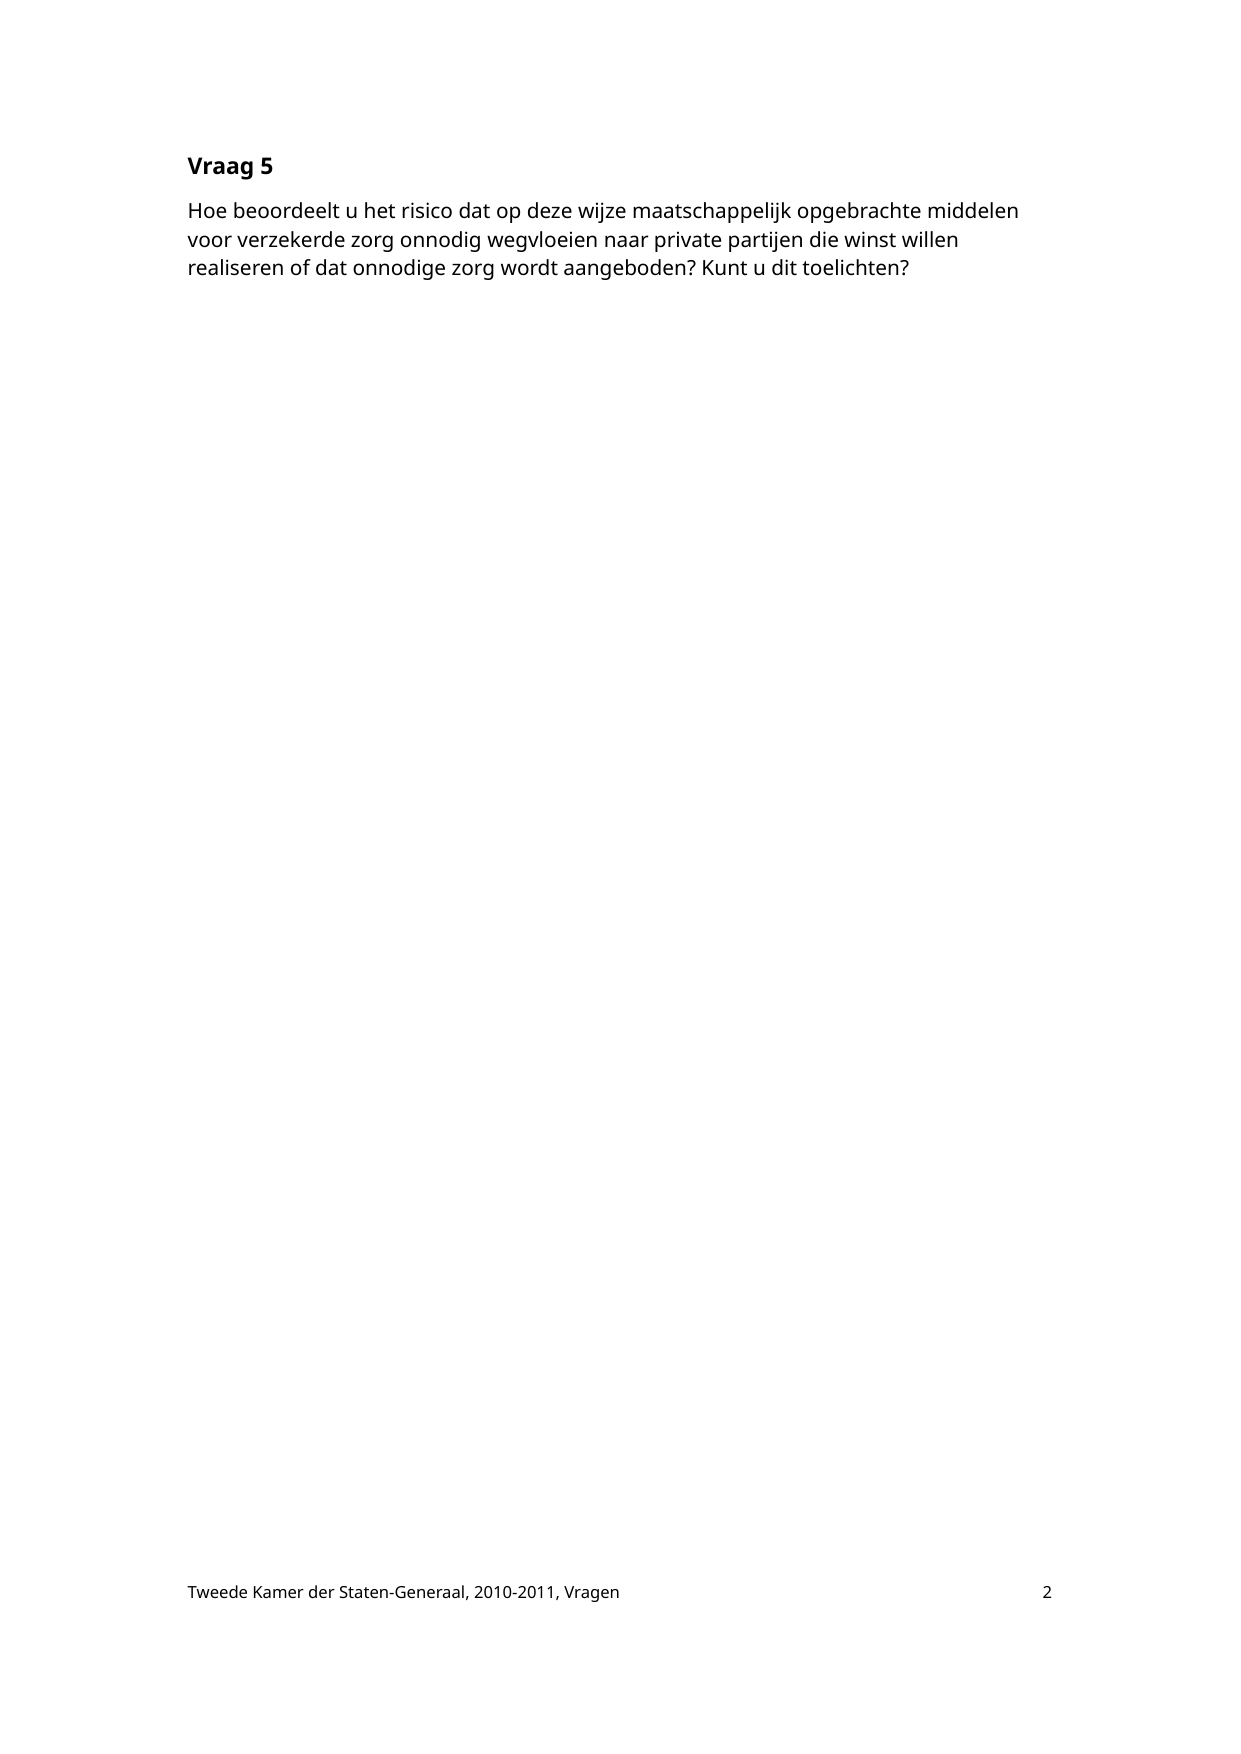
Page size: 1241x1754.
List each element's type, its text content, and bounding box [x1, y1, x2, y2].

text Hoe beoordeelt u het risico dat op deze wijze maatschappelijk opgebrachte middelen voor verzekerde zorg onnodig wegvloeien naar private partijen die winst willen realiseren of dat onnodige zorg wordt aangeboden? Kunt u dit toelichten? [187, 196, 1053, 282]
subtitle Vraag 5 [187, 150, 1053, 181]
